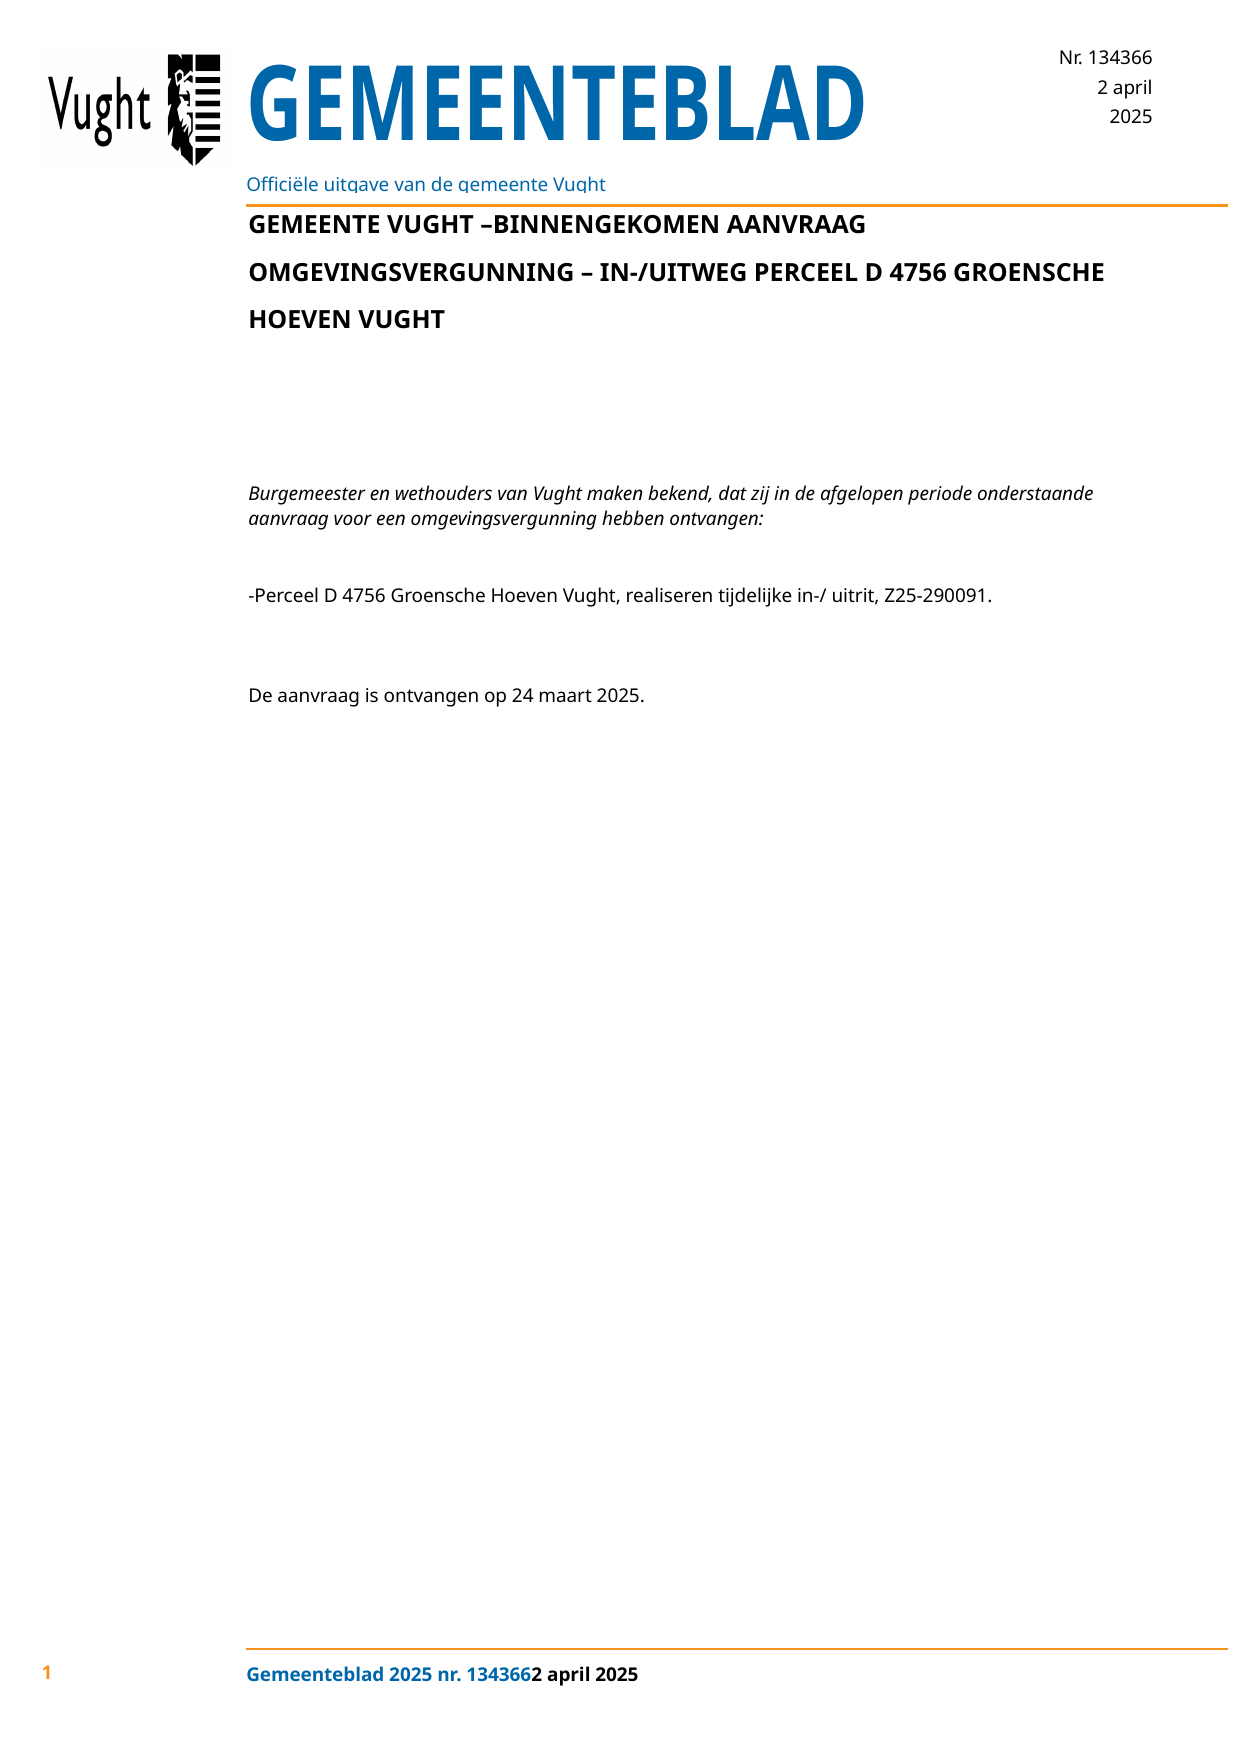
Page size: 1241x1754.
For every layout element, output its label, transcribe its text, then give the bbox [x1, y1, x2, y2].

text De aanvraag is ontvangen op 24 maart 2025. [248, 683, 1152, 708]
text -Perceel D 4756 Groensche Hoeven Vught, realiseren tijdelijke in-/ uitrit, Z25-290091. [248, 582, 1152, 607]
text Burgemeester en wethouders van Vught maken bekend, dat zij in de afgelopen periode onderstaande aanvraag voor een omgevingsvergunning hebben ontvangen: [248, 480, 1152, 531]
picture [41, 47, 231, 172]
text GEMEENTE VUGHT –BINNENGEKOMEN AANVRAAG OMGEVINGSVERGUNNING – IN-/UITWEG PERCEEL D 4756 GROENSCHE HOEVEN VUGHT [248, 207, 1152, 336]
